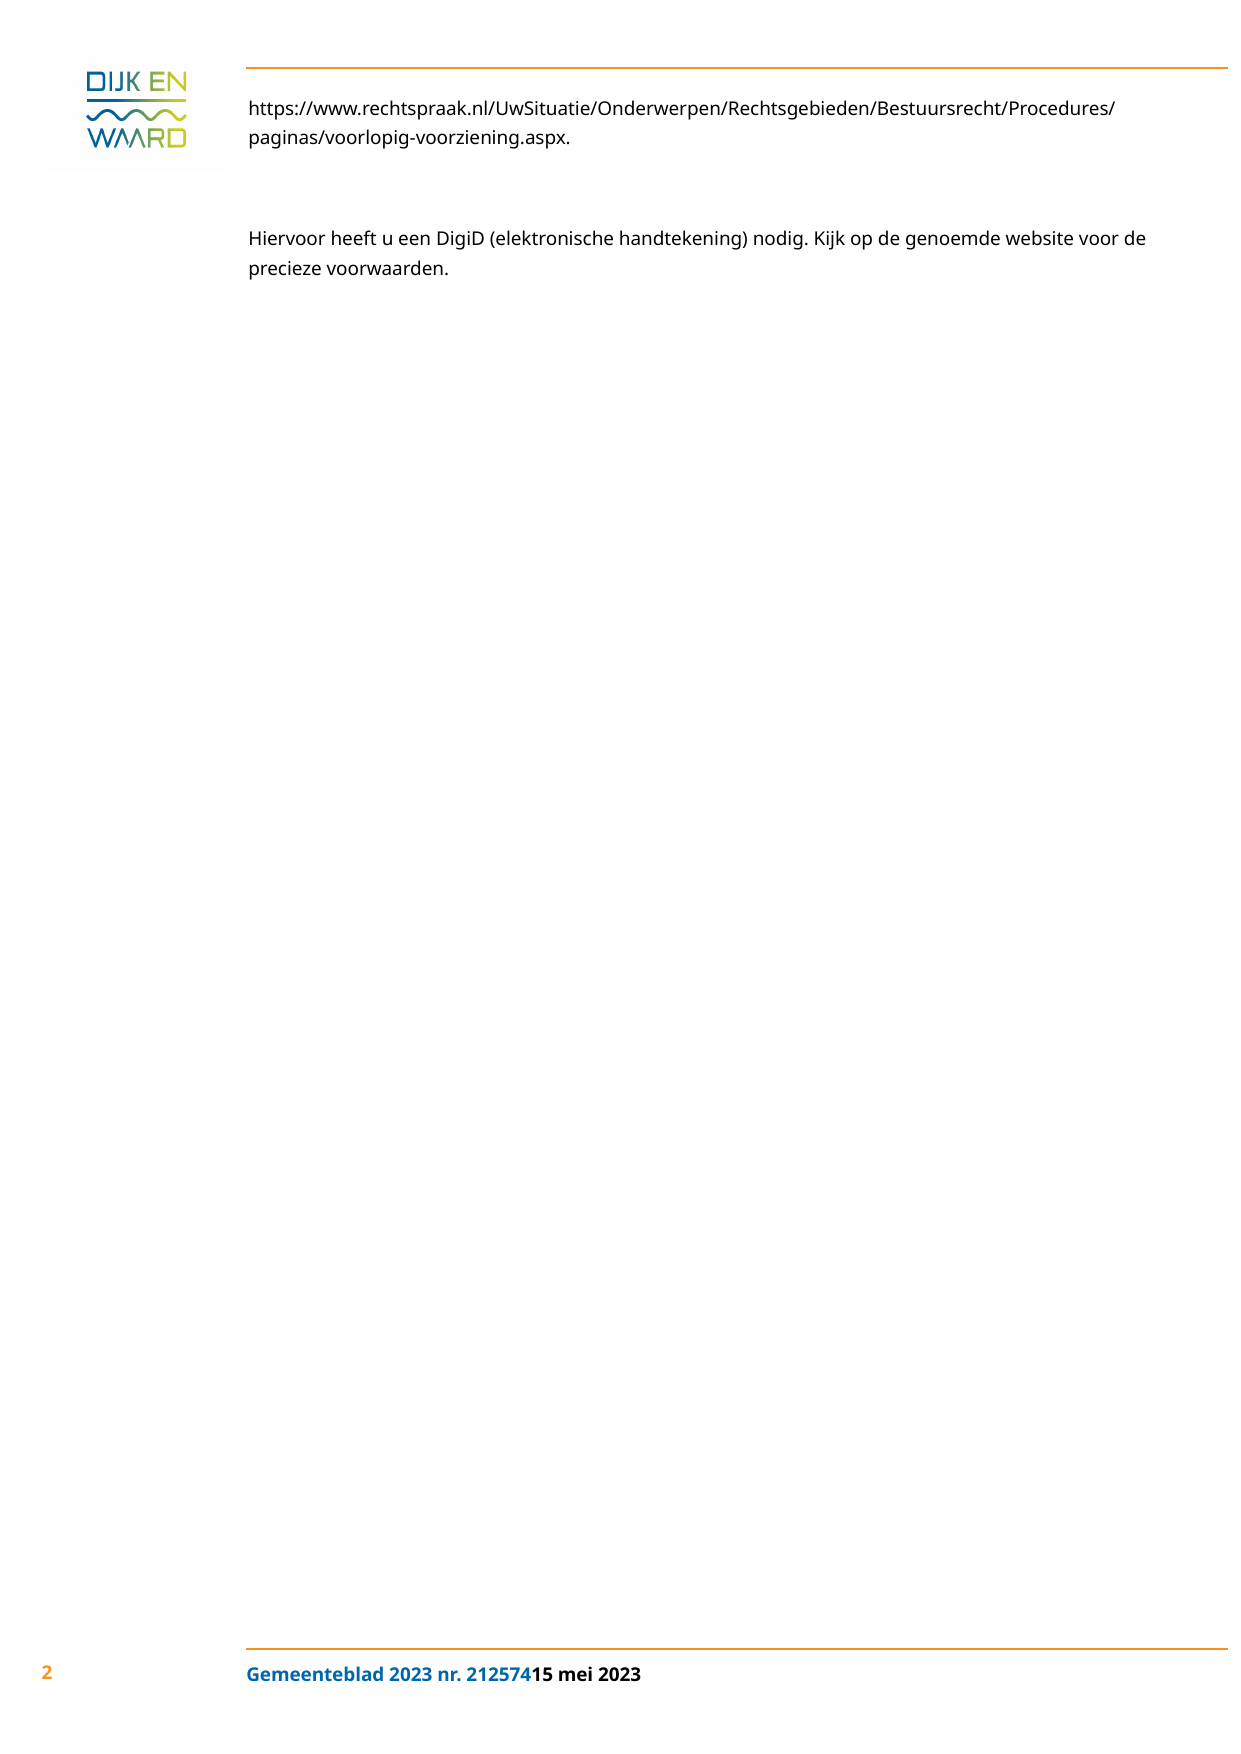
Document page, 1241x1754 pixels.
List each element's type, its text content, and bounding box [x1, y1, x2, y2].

picture [41, 47, 231, 172]
text Hiervoor heeft u een DigiD (elektronische handtekening) nodig. Kijk op de genoemde website voor de precieze voorwaarden. [248, 225, 1152, 281]
text https://www.rechtspraak.nl/UwSituatie/Onderwerpen/Rechtsgebieden/Bestuursrecht/Procedures/paginas/voorlopig-voorziening.aspx. [248, 95, 1152, 150]
